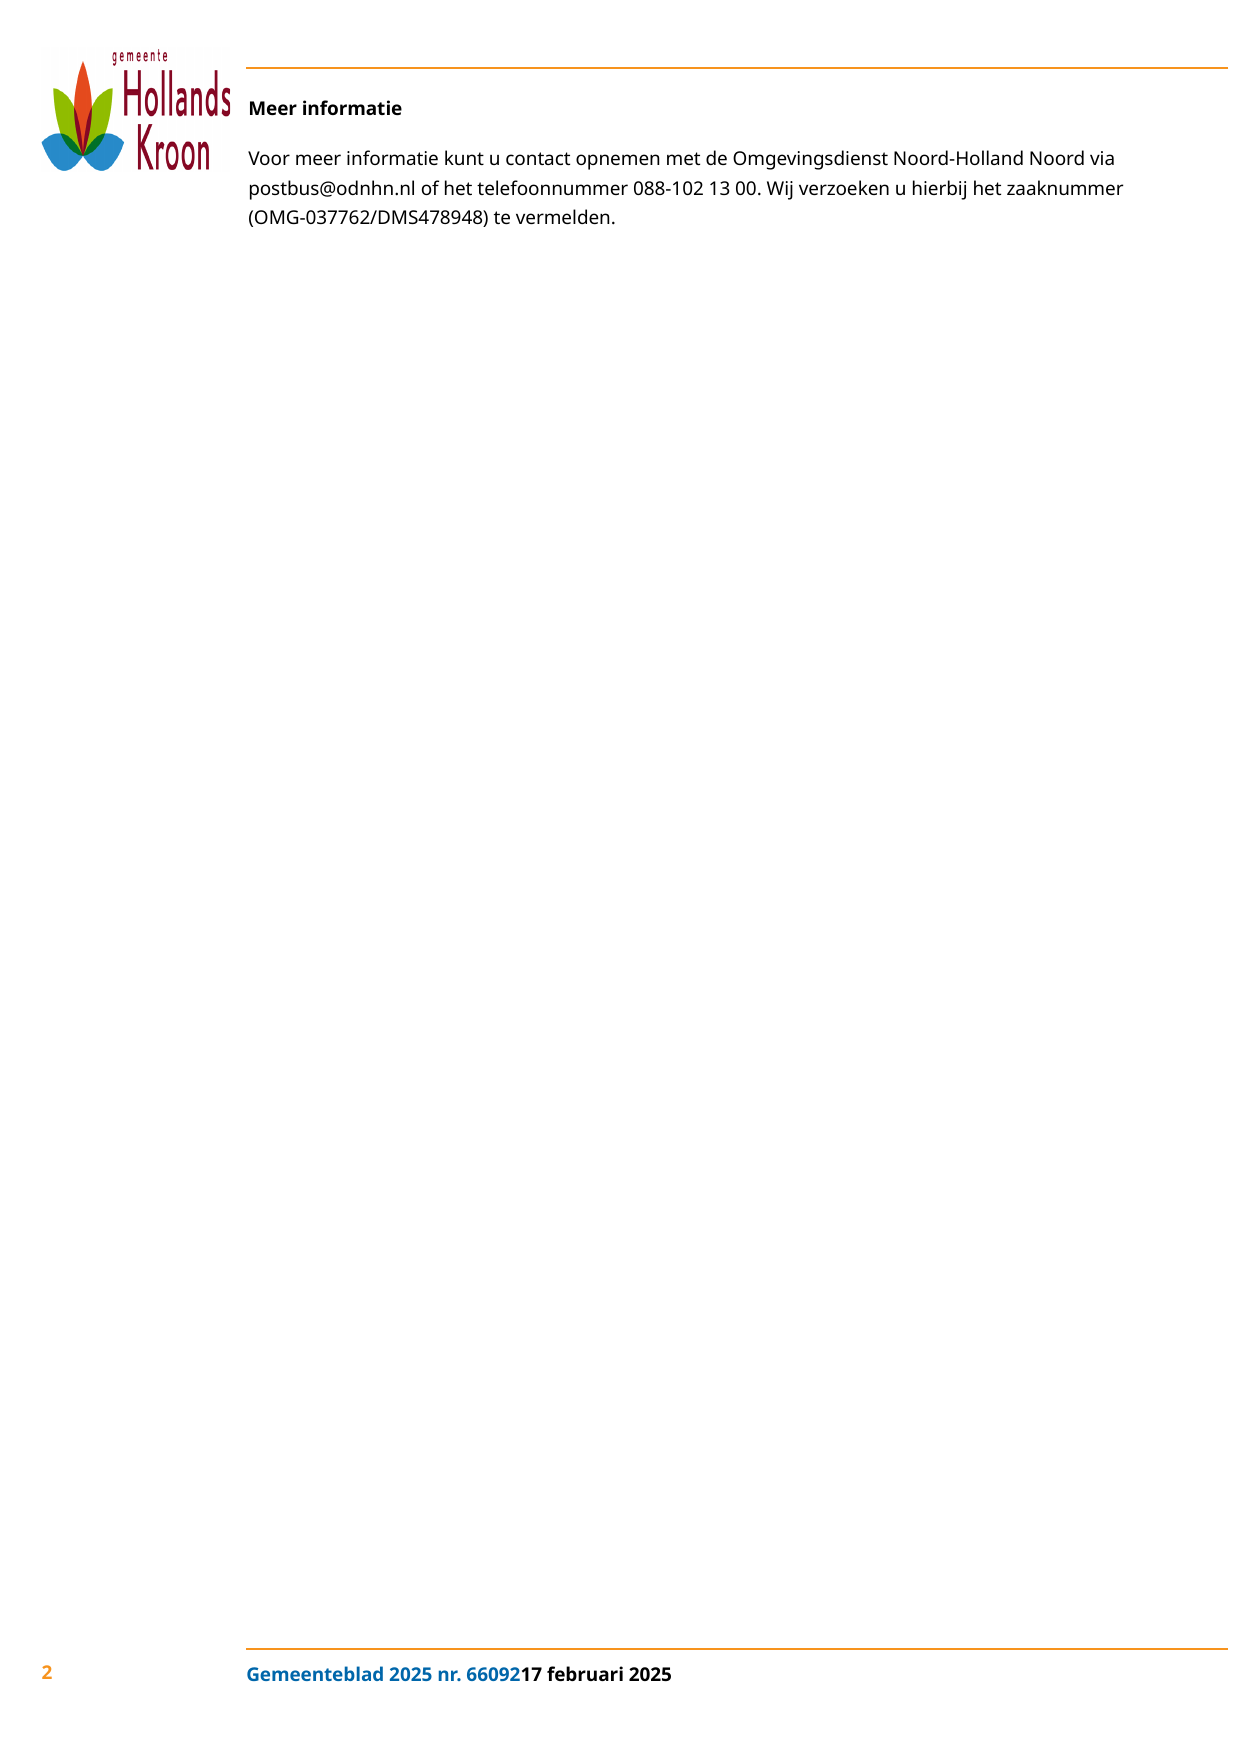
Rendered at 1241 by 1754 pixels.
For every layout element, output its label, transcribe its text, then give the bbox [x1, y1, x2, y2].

text Voor meer informatie kunt u contact opnemen met de Omgevingsdienst Noord-Holland Noord via postbus@odnhn.nl of het telefoonnummer 088-102 13 00. Wij verzoeken u hierbij het zaaknummer (OMG-037762/DMS478948) te vermelden. [248, 145, 1152, 230]
picture [41, 47, 231, 172]
text Meer informatie [248, 95, 1152, 121]
